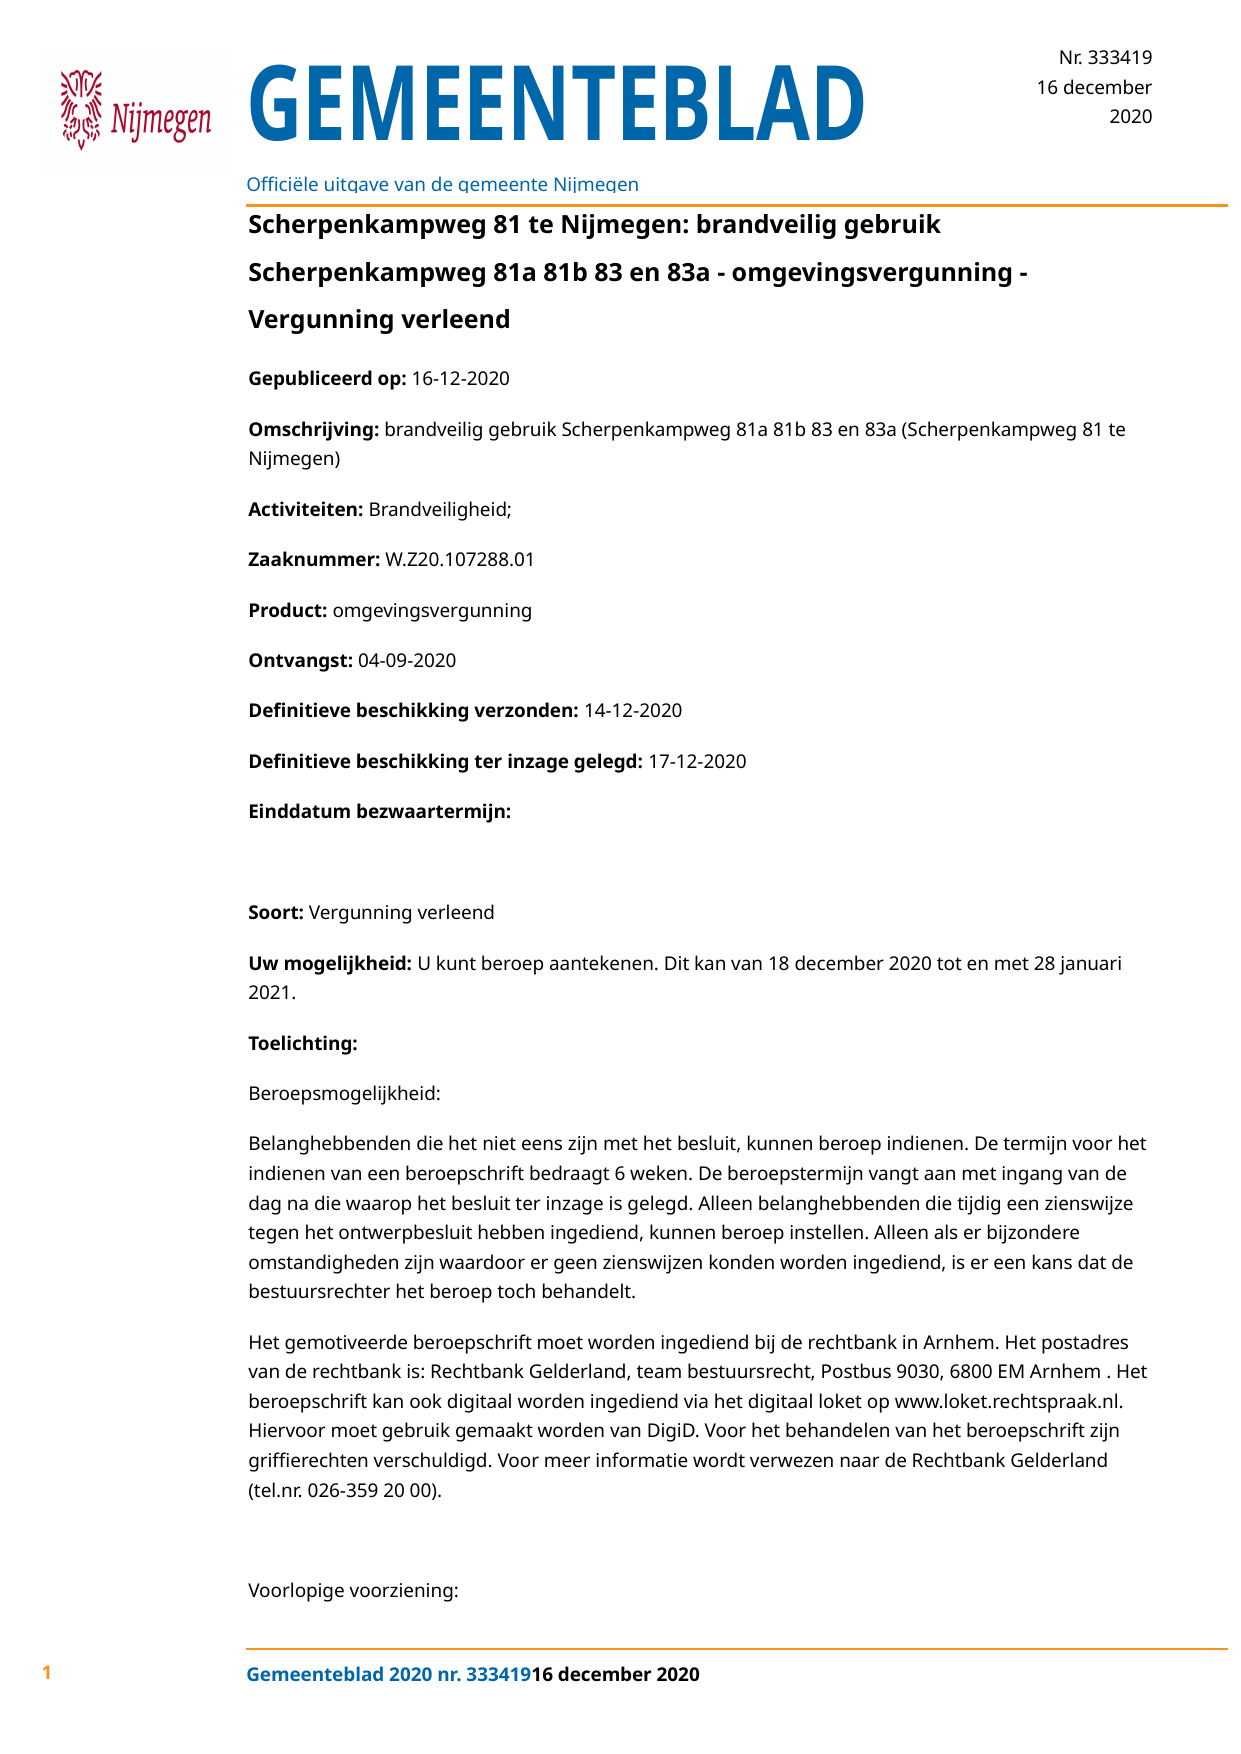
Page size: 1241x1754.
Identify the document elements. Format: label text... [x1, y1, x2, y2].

text Soort: Vergunning verleend [248, 899, 1152, 925]
text Product: omgevingsvergunning [248, 597, 1152, 622]
text Gepubliceerd op: 16-12-2020 [248, 366, 1152, 391]
text Omschrijving: brandveilig gebruik Scherpenkampweg 81a 81b 83 en 83a (Scherpenkampweg 81 te Nijmegen) [248, 416, 1152, 471]
text Uw mogelijkheid: U kunt beroep aantekenen. Dit kan van 18 december 2020 tot en met 28 januari 2021. [248, 950, 1152, 1005]
text Ontvangst: 04-09-2020 [248, 647, 1152, 673]
text Activiteiten: Brandveiligheid; [248, 496, 1152, 522]
text Toelichting: [248, 1030, 1152, 1055]
picture [41, 47, 231, 172]
text Scherpenkampweg 81 te Nijmegen: brandveilig gebruik Scherpenkampweg 81a 81b 83 en 83a - omgevingsvergunning - Vergunning verleend [248, 207, 1152, 336]
text Zaaknummer: W.Z20.107288.01 [248, 546, 1152, 572]
text Voorlopige voorziening: [248, 1578, 1152, 1603]
text Einddatum bezwaartermijn: [248, 798, 1152, 824]
text Beroepsmogelijkheid: [248, 1080, 1152, 1106]
text Het gemotiveerde beroepschrift moet worden ingediend bij de rechtbank in Arnhem. Het postadres van de rechtbank is: Rechtbank Gelderland, team bestuursrecht, Postbus 9030, 6800 EM Arnhem . Het beroepschrift kan ook digitaal worden ingediend via het digitaal loket op www.loket.rechtspraak.nl. Hiervoor moet gebruik gemaakt worden van DigiD. Voor het behandelen van het beroepschrift zijn griffierechten verschuldigd. Voor meer informatie wordt verwezen naar de Rechtbank Gelderland (tel.nr. 026-359 20 00). [248, 1329, 1152, 1502]
text Belanghebbenden die het niet eens zijn met het besluit, kunnen beroep indienen. De termijn voor het indienen van een beroepschrift bedraagt 6 weken. De beroepstermijn vangt aan met ingang van de dag na die waarop het besluit ter inzage is gelegd. Alleen belanghebbenden die tijdig een zienswijze tegen het ontwerpbesluit hebben ingediend, kunnen beroep instellen. Alleen als er bijzondere omstandigheden zijn waardoor er geen zienswijzen konden worden ingediend, is er een kans dat de bestuursrechter het beroep toch behandelt. [248, 1131, 1152, 1304]
text Definitieve beschikking ter inzage gelegd: 17-12-2020 [248, 748, 1152, 774]
text Definitieve beschikking verzonden: 14-12-2020 [248, 698, 1152, 723]
